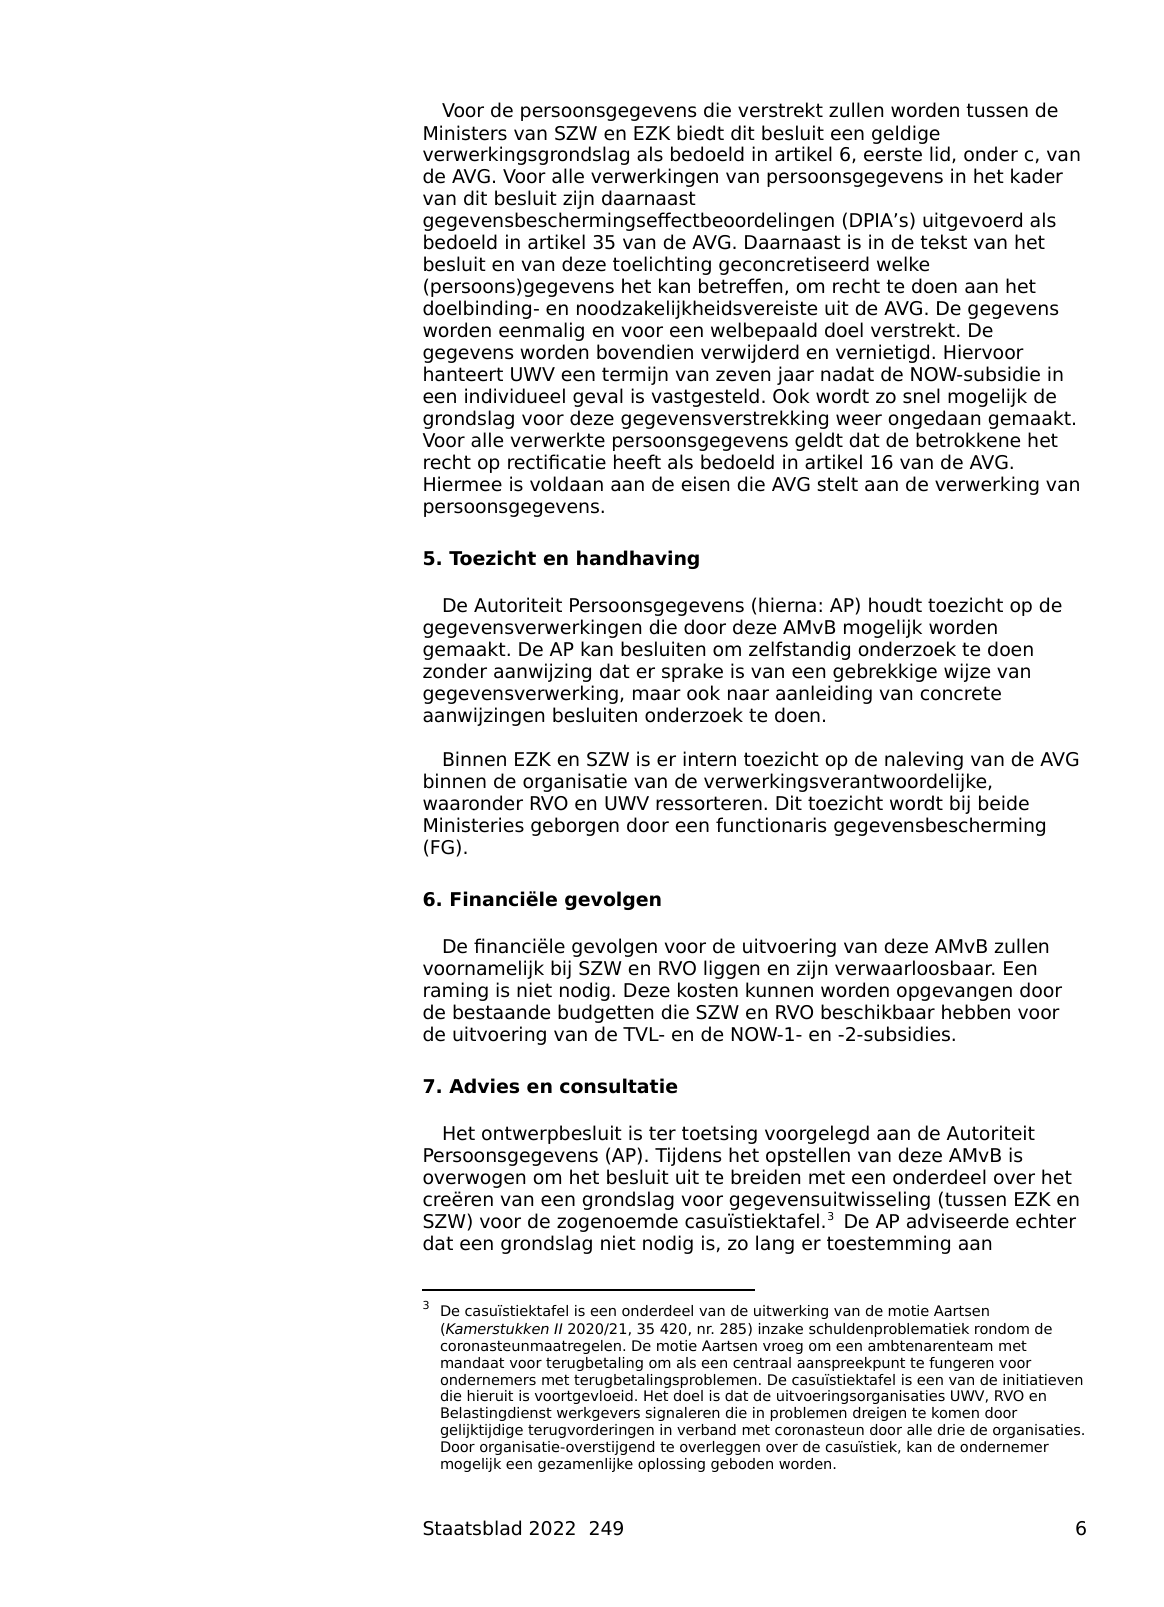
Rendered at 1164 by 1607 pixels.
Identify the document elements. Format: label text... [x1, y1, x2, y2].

subtitle 7. Advies en consultatie [422, 1076, 1087, 1098]
text Binnen EZK en SZW is er intern toezicht op de naleving van de AVG binnen de organisatie van de verwerkingsverantwoordelijke, waaronder RVO en UWV ressorteren. Dit toezicht wordt bij beide Ministeries geborgen door een functionaris gegevensbescherming (FG). [422, 749, 1087, 859]
subtitle 6. Financiële gevolgen [422, 889, 1087, 911]
text De casuïstiektafel is een onderdeel van de uitwerking van de motie Aartsen (Kamerstukken II 2020/21, 35 420, nr. 285) inzake schuldenproblematiek rondom de coronasteunmaatregelen. De motie Aartsen vroeg om een ambtenarenteam met mandaat voor terugbetaling om als een centraal aanspreekpunt te fungeren voor ondernemers met terugbetalingsproblemen. De casuïstiektafel is een van de initiatieven die hieruit is voortgevloeid. Het doel is dat de uitvoeringsorganisaties UWV, RVO en Belastingdienst werkgevers signaleren die in problemen dreigen te komen door gelijktijdige terugvorderingen in verband met coronasteun door alle drie de organisaties. Door organisatie-overstijgend te overleggen over de casuïstiek, kan de ondernemer mogelijk een gezamenlijke oplossing geboden worden. [422, 1299, 1087, 1473]
text De financiële gevolgen voor de uitvoering van deze AMvB zullen voornamelijk bij SZW en RVO liggen en zijn verwaarloosbaar. Een raming is niet nodig. Deze kosten kunnen worden opgevangen door de bestaande budgetten die SZW en RVO beschikbaar hebben voor de uitvoering van de TVL- en de NOW-1- en -2-subsidies. [422, 936, 1087, 1046]
text Voor de persoonsgegevens die verstrekt zullen worden tussen de Ministers van SZW en EZK biedt dit besluit een geldige verwerkingsgrondslag als bedoeld in artikel 6, eerste lid, onder c, van de AVG. Voor alle verwerkingen van persoonsgegevens in het kader van dit besluit zijn daarnaast gegevensbeschermingseffectbeoordelingen (DPIA’s) uitgevoerd als bedoeld in artikel 35 van de AVG. Daarnaast is in de tekst van het besluit en van deze toelichting geconcretiseerd welke (persoons)gegevens het kan betreffen, om recht te doen aan het doelbinding- en noodzakelijkheidsvereiste uit de AVG. De gegevens worden eenmalig en voor een welbepaald doel verstrekt. De gegevens worden bovendien verwijderd en vernietigd. Hiervoor hanteert UWV een termijn van zeven jaar nadat de NOW-subsidie in een individueel geval is vastgesteld. Ook wordt zo snel mogelijk de grondslag voor deze gegevensverstrekking weer ongedaan gemaakt. Voor alle verwerkte persoonsgegevens geldt dat de betrokkene het recht op rectificatie heeft als bedoeld in artikel 16 van de AVG. Hiermee is voldaan aan de eisen die AVG stelt aan de verwerking van persoonsgegevens. [422, 100, 1087, 518]
text De Autoriteit Persoonsgegevens (hierna: AP) houdt toezicht op de gegevensverwerkingen die door deze AMvB mogelijk worden gemaakt. De AP kan besluiten om zelfstandig onderzoek te doen zonder aanwijzing dat er sprake is van een gebrekkige wijze van gegevensverwerking, maar ook naar aanleiding van concrete aanwijzingen besluiten onderzoek te doen. [422, 595, 1087, 727]
text Het ontwerpbesluit is ter toetsing voorgelegd aan de Autoriteit Persoonsgegevens (AP). Tijdens het opstellen van deze AMvB is overwogen om het besluit uit te breiden met een onderdeel over het creëren van een grondslag voor gegevensuitwisseling (tussen EZK en SZW) voor de zogenoemde casuïstiektafel. De AP adviseerde echter dat een grondslag niet nodig is, zo lang er toestemming aan [422, 1123, 1087, 1255]
subtitle 5. Toezicht en handhaving [422, 548, 1087, 570]
